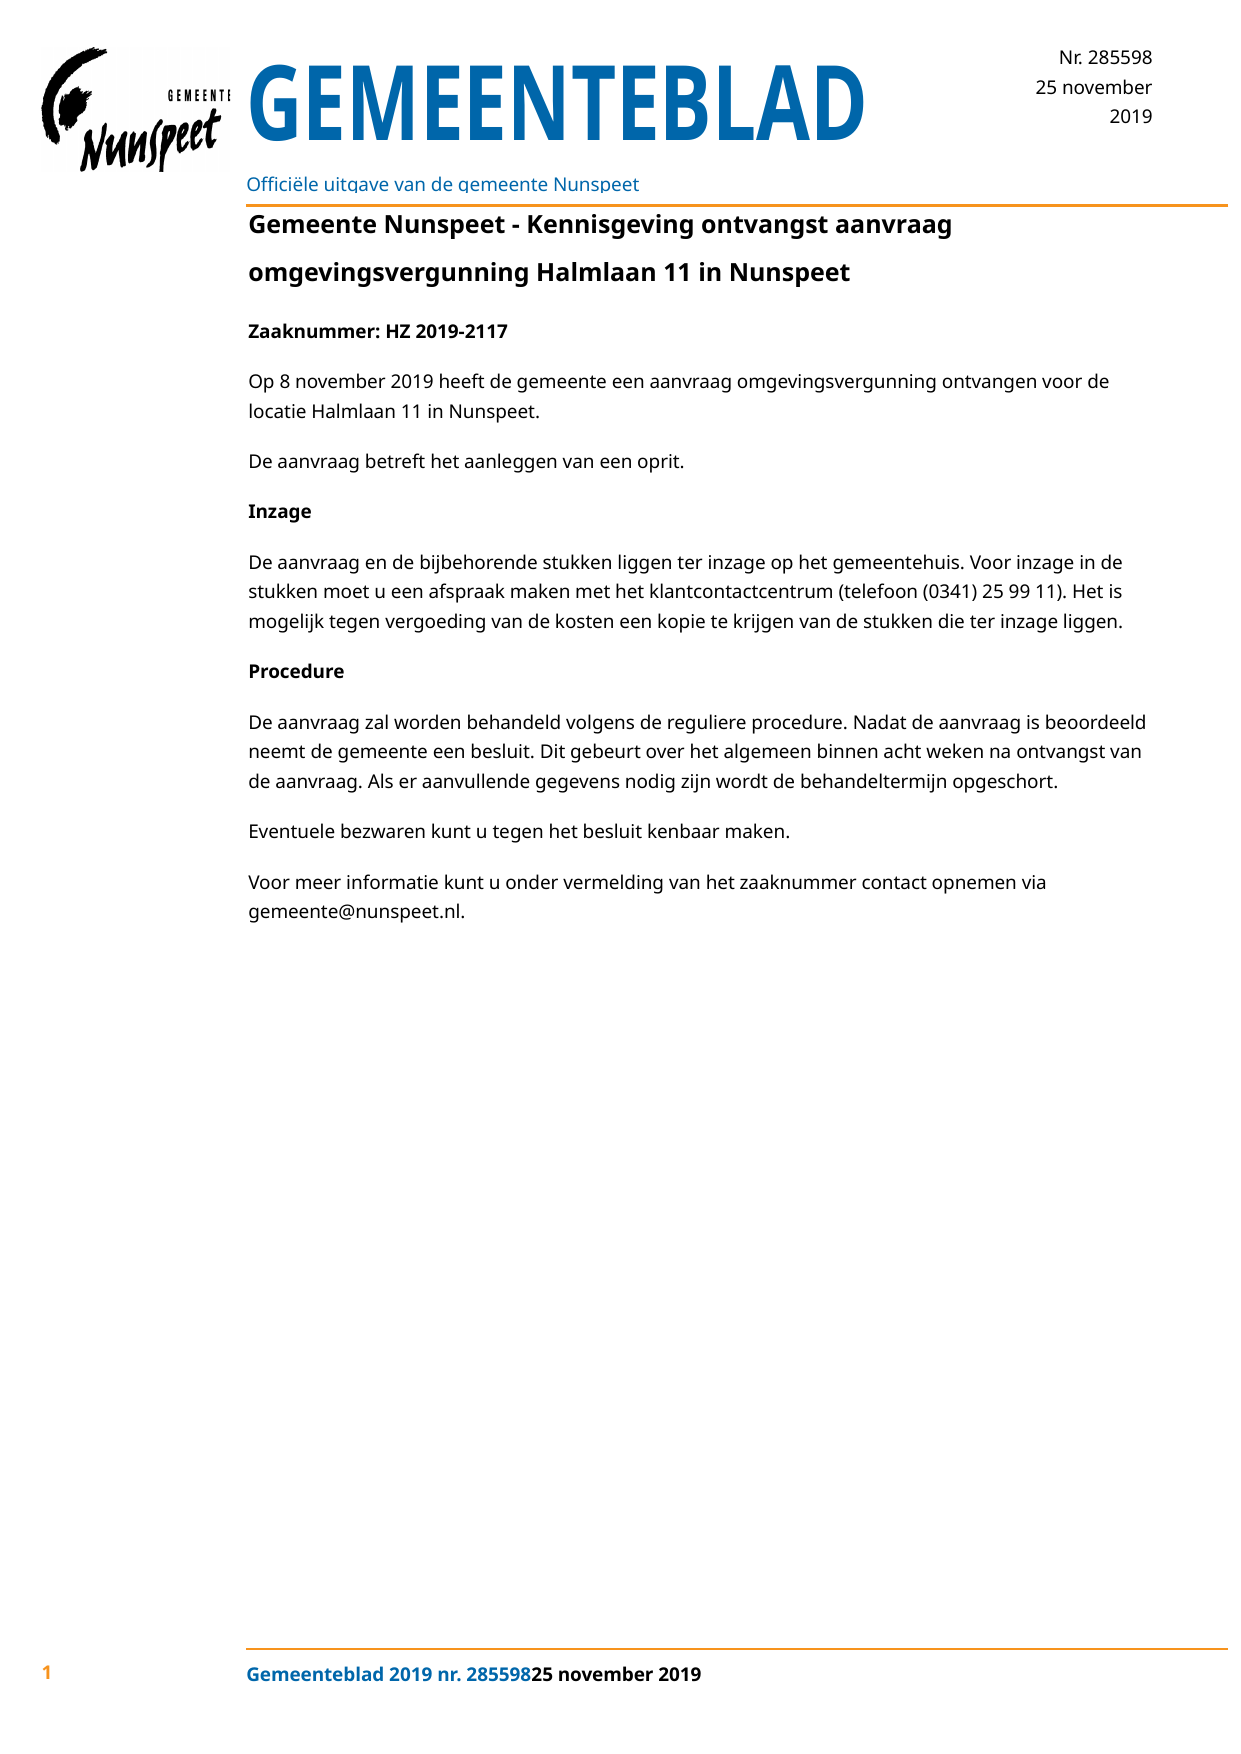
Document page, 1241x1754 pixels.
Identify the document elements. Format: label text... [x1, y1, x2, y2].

text Eventuele bezwaren kunt u tegen het besluit kenbaar maken. [248, 819, 1152, 844]
text Voor meer informatie kunt u onder vermelding van het zaaknummer contact opnemen via gemeente@nunspeet.nl. [248, 869, 1152, 924]
text Zaaknummer: HZ 2019-2117 [248, 318, 1152, 344]
text Procedure [248, 659, 1152, 684]
text Inzage [248, 499, 1152, 524]
text De aanvraag zal worden behandeld volgens de reguliere procedure. Nadat de aanvraag is beoordeeld neemt de gemeente een besluit. Dit gebeurt over het algemeen binnen acht weken na ontvangst van de aanvraag. Als er aanvullende gegevens nodig zijn wordt de behandeltermijn opgeschort. [248, 709, 1152, 794]
text De aanvraag en de bijbehorende stukken liggen ter inzage op het gemeentehuis. Voor inzage in de stukken moet u een afspraak maken met het klantcontactcentrum (telefoon (0341) 25 99 11). Het is mogelijk tegen vergoeding van de kosten een kopie te krijgen van de stukken die ter inzage liggen. [248, 549, 1152, 634]
text Op 8 november 2019 heeft de gemeente een aanvraag omgevingsvergunning ontvangen voor de locatie Halmlaan 11 in Nunspeet. [248, 368, 1152, 424]
text Gemeente Nunspeet - Kennisgeving ontvangst aanvraag omgevingsvergunning Halmlaan 11 in Nunspeet [248, 207, 1152, 288]
picture [41, 47, 231, 172]
text De aanvraag betreft het aanleggen van een oprit. [248, 448, 1152, 474]
